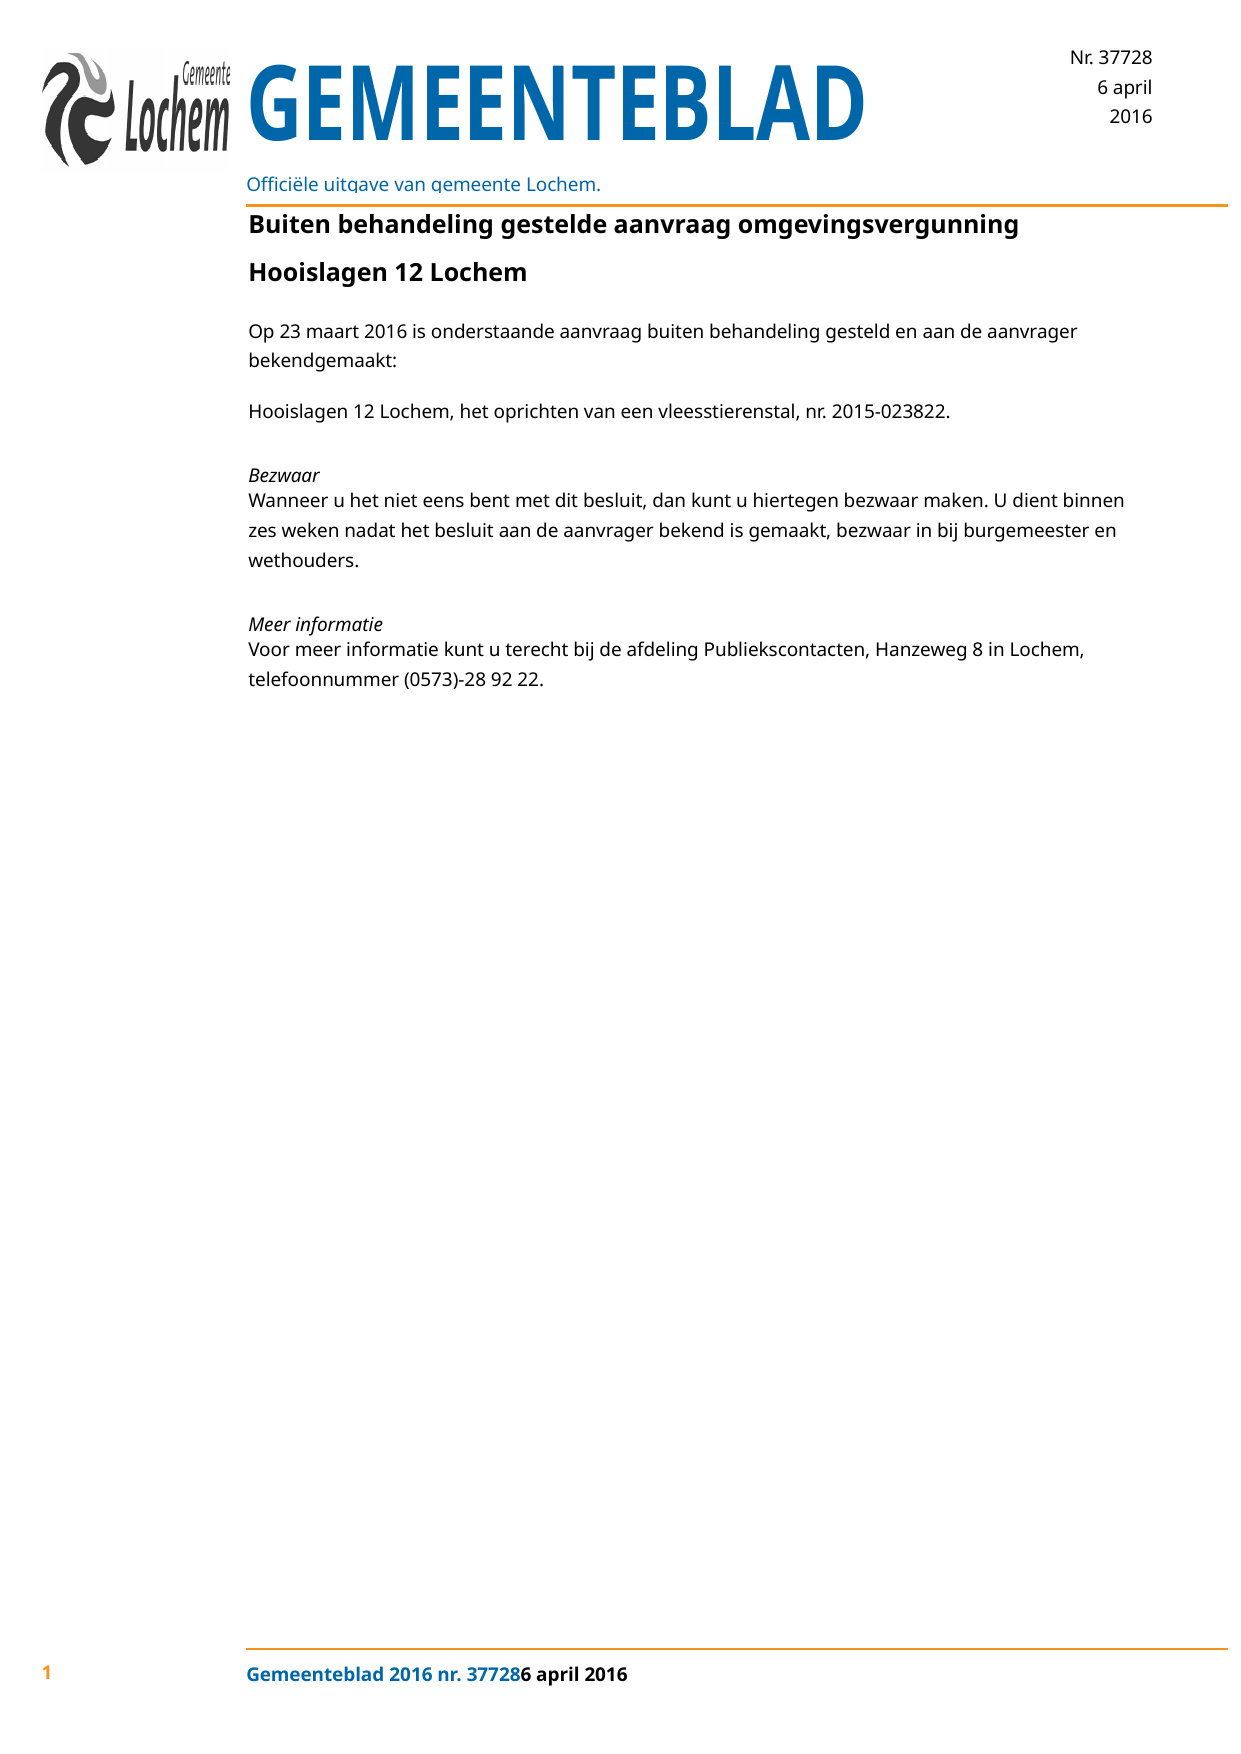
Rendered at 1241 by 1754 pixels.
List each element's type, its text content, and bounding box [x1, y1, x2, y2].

text Buiten behandeling gestelde aanvraag omgevingsvergunning Hooislagen 12 Lochem [248, 207, 1152, 288]
text Hooislagen 12 Lochem, het oprichten van een vleesstierenstal, nr. 2015-023822. [248, 398, 1152, 424]
picture [41, 47, 231, 172]
text Wanneer u het niet eens bent met dit besluit, dan kunt u hiertegen bezwaar maken. U dient binnen zes weken nadat het besluit aan de aanvrager bekend is gemaakt, bezwaar in bij burgemeester en wethouders. [248, 488, 1152, 572]
text Voor meer informatie kunt u terecht bij de afdeling Publiekscontacten, Hanzeweg 8 in Lochem, telefoonnummer (0573)-28 92 22. [248, 636, 1152, 692]
text Op 23 maart 2016 is onderstaande aanvraag buiten behandeling gesteld en aan de aanvrager bekendgemaakt: [248, 318, 1152, 373]
text Bezwaar [248, 462, 1152, 488]
text Meer informatie [248, 611, 1152, 636]
